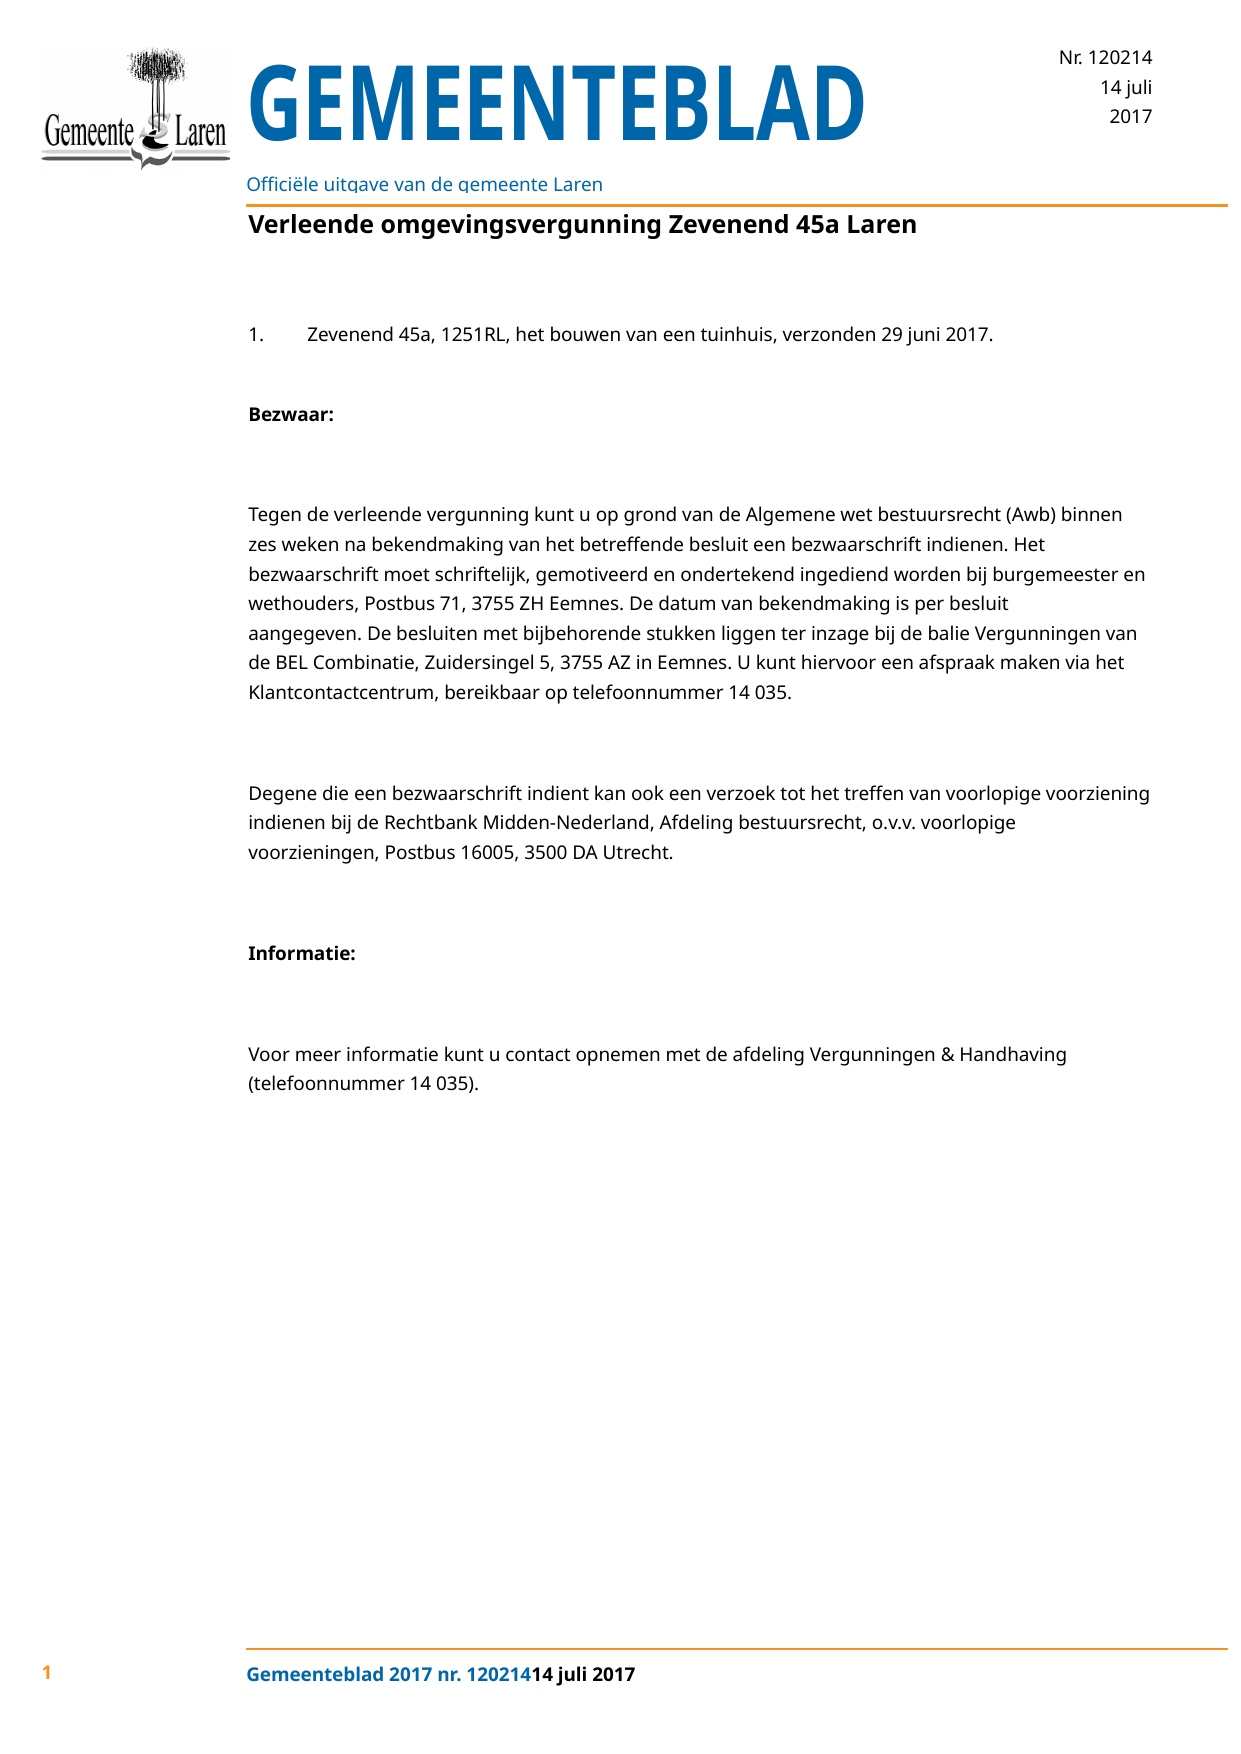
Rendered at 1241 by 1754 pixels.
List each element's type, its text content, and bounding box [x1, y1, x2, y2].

text Bezwaar: [248, 401, 1152, 426]
text Tegen de verleende vergunning kunt u op grond van de Algemene wet bestuursrecht (Awb) binnen zes weken na bekendmaking van het betreffende besluit een bezwaarschrift indienen. Het bezwaarschrift moet schriftelijk, gemotiveerd en ondertekend ingediend worden bij burgemeester en wethouders, Postbus 71, 3755 ZH Eemnes. De datum van bekendmaking is per besluit aangegeven. De besluiten met bijbehorende stukken liggen ter inzage bij de balie Vergunningen van de BEL Combinatie, Zuidersingel 5, 3755 AZ in Eemnes. U kunt hiervoor een afspraak maken via het Klantcontactcentrum, bereikbaar op telefoonnummer 14 035. [248, 502, 1152, 705]
text Verleende omgevingsvergunning Zevenend 45a Laren [248, 207, 1152, 241]
text Informatie: [248, 940, 1152, 966]
picture [41, 47, 231, 172]
list Zevenend 45a, 1251RL, het bouwen van een tuinhuis, verzonden 29 juni 2017. [248, 321, 1152, 346]
text Degene die een bezwaarschrift indient kan ook een verzoek tot het treffen van voorlopige voorziening indienen bij de Rechtbank Midden-Nederland, Afdeling bestuursrecht, o.v.v. voorlopige voorzieningen, Postbus 16005, 3500 DA Utrecht. [248, 780, 1152, 865]
text Voor meer informatie kunt u contact opnemen met de afdeling Vergunningen & Handhaving (telefoonnummer 14 035). [248, 1041, 1152, 1096]
